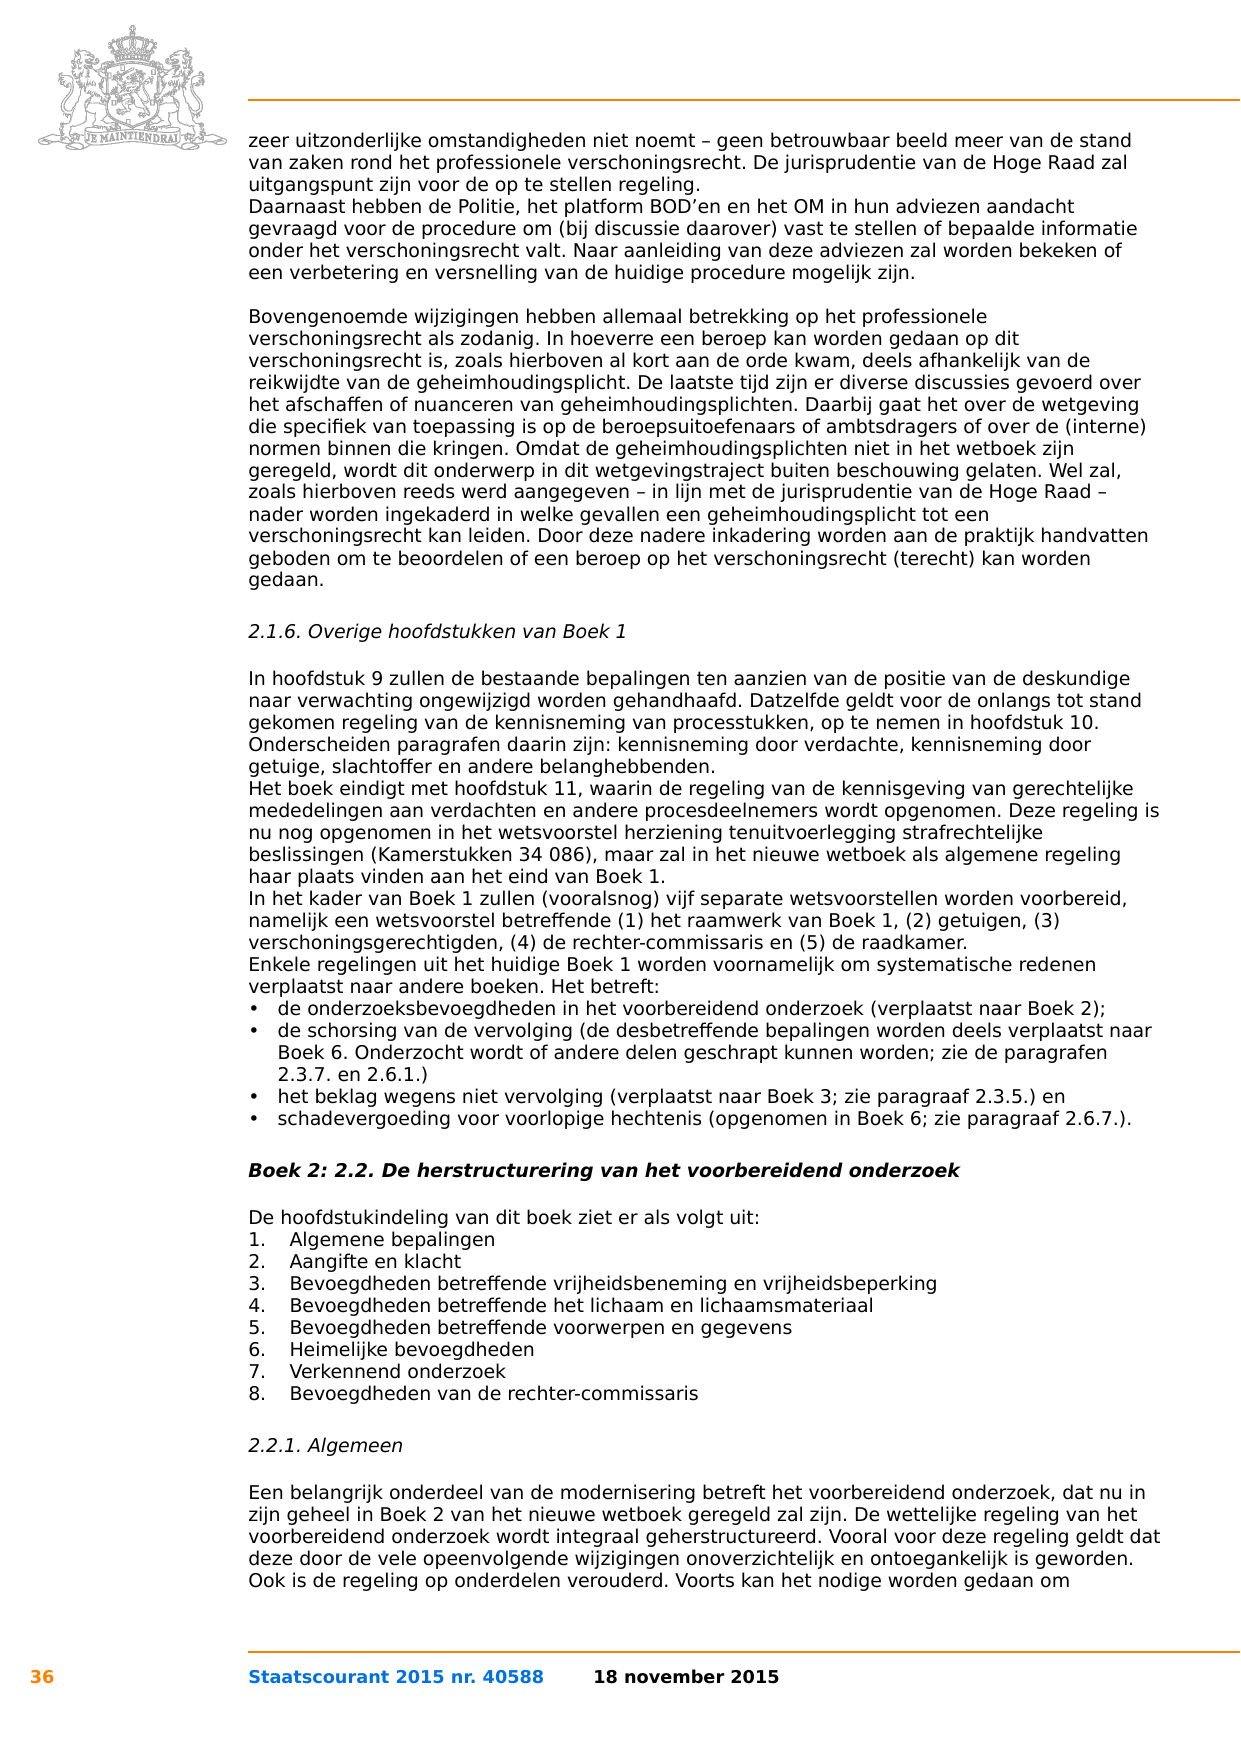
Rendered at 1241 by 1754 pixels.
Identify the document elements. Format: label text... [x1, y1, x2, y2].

text Bovengenoemde wijzigingen hebben allemaal betrekking op het professionele verschoningsrecht als zodanig. In hoeverre een beroep kan worden gedaan op dit verschoningsrecht is, zoals hierboven al kort aan de orde kwam, deels afhankelijk van de reikwijdte van de geheimhoudingsplicht. De laatste tijd zijn er diverse discussies gevoerd over het afschaffen of nuanceren van geheimhoudingsplichten. Daarbij gaat het over de wetgeving die specifiek van toepassing is op de beroepsuitoefenaars of ambtsdragers of over de (interne) normen binnen die kringen. Omdat de geheimhoudingsplichten niet in het wetboek zijn geregeld, wordt dit onderwerp in dit wetgevingstraject buiten beschouwing gelaten. Wel zal, zoals hierboven reeds werd aangegeven – in lijn met de jurisprudentie van de Hoge Raad – nader worden ingekaderd in welke gevallen een geheimhoudingsplicht tot een verschoningsrecht kan leiden. Door deze nadere inkadering worden aan de praktijk handvatten geboden om te beoordelen of een beroep op het verschoningsrecht (terecht) kan worden gedaan. [248, 306, 1163, 591]
text Het boek eindigt met hoofdstuk 11, waarin de regeling van de kennisgeving van gerechtelijke mededelingen aan verdachten en andere procesdeelnemers wordt opgenomen. Deze regeling is nu nog opgenomen in het wetsvoorstel herziening tenuitvoerlegging strafrechtelijke beslissingen (Kamerstukken 34 086), maar zal in het nieuwe wetboek als algemene regeling haar plaats vinden aan het eind van Boek 1. [248, 778, 1163, 888]
text In hoofdstuk 9 zullen de bestaande bepalingen ten aanzien van de positie van de deskundige naar verwachting ongewijzigd worden gehandhaafd. Datzelfde geldt voor de onlangs tot stand gekomen regeling van de kennisneming van processtukken, op te nemen in hoofdstuk 10. Onderscheiden paragrafen daarin zijn: kennisneming door verdachte, kennisneming door getuige, slachtoffer en andere belanghebbenden. [248, 668, 1163, 778]
text De hoofdstukindeling van dit boek ziet er als volgt uit: [248, 1207, 1163, 1229]
text 8. Bevoegdheden van de rechter-commissaris [248, 1383, 1163, 1405]
text Een belangrijk onderdeel van de modernisering betreft het voorbereidend onderzoek, dat nu in zijn geheel in Boek 2 van het nieuwe wetboek geregeld zal zijn. De wettelijke regeling van het voorbereidend onderzoek wordt integraal geherstructureerd. Vooral voor deze regeling geldt dat deze door de vele opeenvolgende wijzigingen onoverzichtelijk en ontoegankelijk is geworden. Ook is de regeling op onderdelen verouderd. Voorts kan het nodige worden gedaan om [248, 1482, 1163, 1592]
subtitle 2.1.6. Overige hoofdstukken van Boek 1 [248, 621, 1163, 643]
text 6. Heimelijke bevoegdheden [248, 1339, 1163, 1361]
text • het beklag wegens niet vervolging (verplaatst naar Boek 3; zie paragraaf 2.3.5.) en [248, 1086, 1163, 1108]
subtitle Boek 2: 2.2. De herstructurering van het voorbereidend onderzoek [248, 1160, 1163, 1182]
text 5. Bevoegdheden betreffende voorwerpen en gegevens [248, 1317, 1163, 1339]
text zeer uitzonderlijke omstandigheden niet noemt – geen betrouwbaar beeld meer van de stand van zaken rond het professionele verschoningsrecht. De jurisprudentie van de Hoge Raad zal uitgangspunt zijn voor de op te stellen regeling. [248, 130, 1163, 196]
text Daarnaast hebben de Politie, het platform BOD’en en het OM in hun adviezen aandacht gevraagd voor de procedure om (bij discussie daarover) vast te stellen of bepaalde informatie onder het verschoningsrecht valt. Naar aanleiding van deze adviezen zal worden bekeken of een verbetering en versnelling van de huidige procedure mogelijk zijn. [248, 196, 1163, 284]
text 1. Algemene bepalingen [248, 1229, 1163, 1251]
text In het kader van Boek 1 zullen (vooralsnog) vijf separate wetsvoorstellen worden voorbereid, namelijk een wetsvoorstel betreffende (1) het raamwerk van Boek 1, (2) getuigen, (3) verschoningsgerechtigden, (4) de rechter-commissaris en (5) de raadkamer. [248, 888, 1163, 954]
text 2. Aangifte en klacht [248, 1251, 1163, 1273]
picture [38, 25, 227, 150]
text • de schorsing van de vervolging (de desbetreffende bepalingen worden deels verplaatst naar Boek 6. Onderzocht wordt of andere delen geschrapt kunnen worden; zie de paragrafen 2.3.7. en 2.6.1.) [248, 1020, 1163, 1086]
text 7. Verkennend onderzoek [248, 1361, 1163, 1383]
text 3. Bevoegdheden betreffende vrijheidsbeneming en vrijheidsbeperking [248, 1273, 1163, 1295]
text 4. Bevoegdheden betreffende het lichaam en lichaamsmateriaal [248, 1295, 1163, 1317]
text • schadevergoeding voor voorlopige hechtenis (opgenomen in Boek 6; zie paragraaf 2.6.7.). [248, 1108, 1163, 1130]
subtitle 2.2.1. Algemeen [248, 1435, 1163, 1457]
text Enkele regelingen uit het huidige Boek 1 worden voornamelijk om systematische redenen verplaatst naar andere boeken. Het betreft: [248, 954, 1163, 998]
text • de onderzoeksbevoegdheden in het voorbereidend onderzoek (verplaatst naar Boek 2); [248, 998, 1163, 1020]
